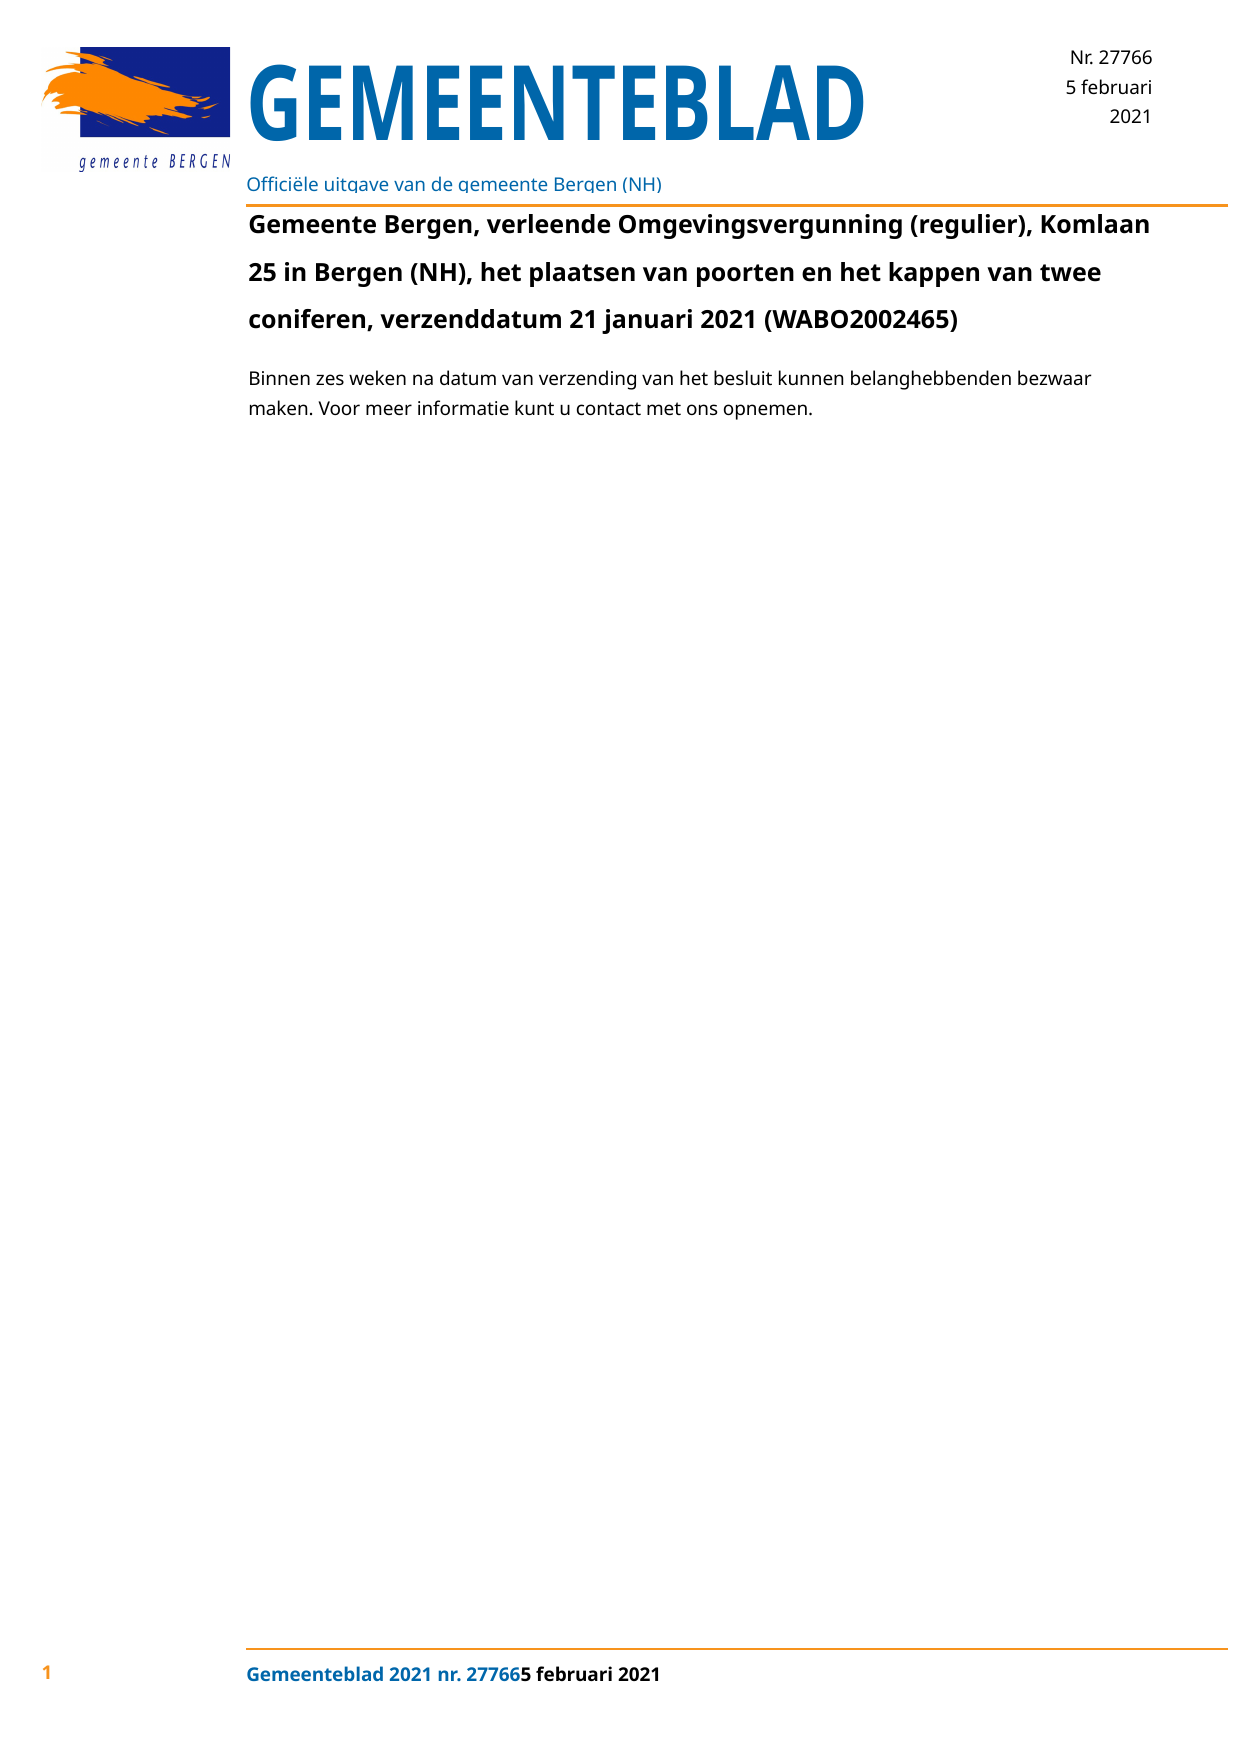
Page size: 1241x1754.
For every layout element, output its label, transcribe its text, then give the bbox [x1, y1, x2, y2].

text Gemeente Bergen, verleende Omgevingsvergunning (regulier), Komlaan 25 in Bergen (NH), het plaatsen van poorten en het kappen van twee coniferen, verzenddatum 21 januari 2021 (WABO2002465) [248, 207, 1152, 336]
text Binnen zes weken na datum van verzending van het besluit kunnen belanghebbenden bezwaar maken. Voor meer informatie kunt u contact met ons opnemen. [248, 366, 1152, 421]
picture [41, 47, 231, 172]
